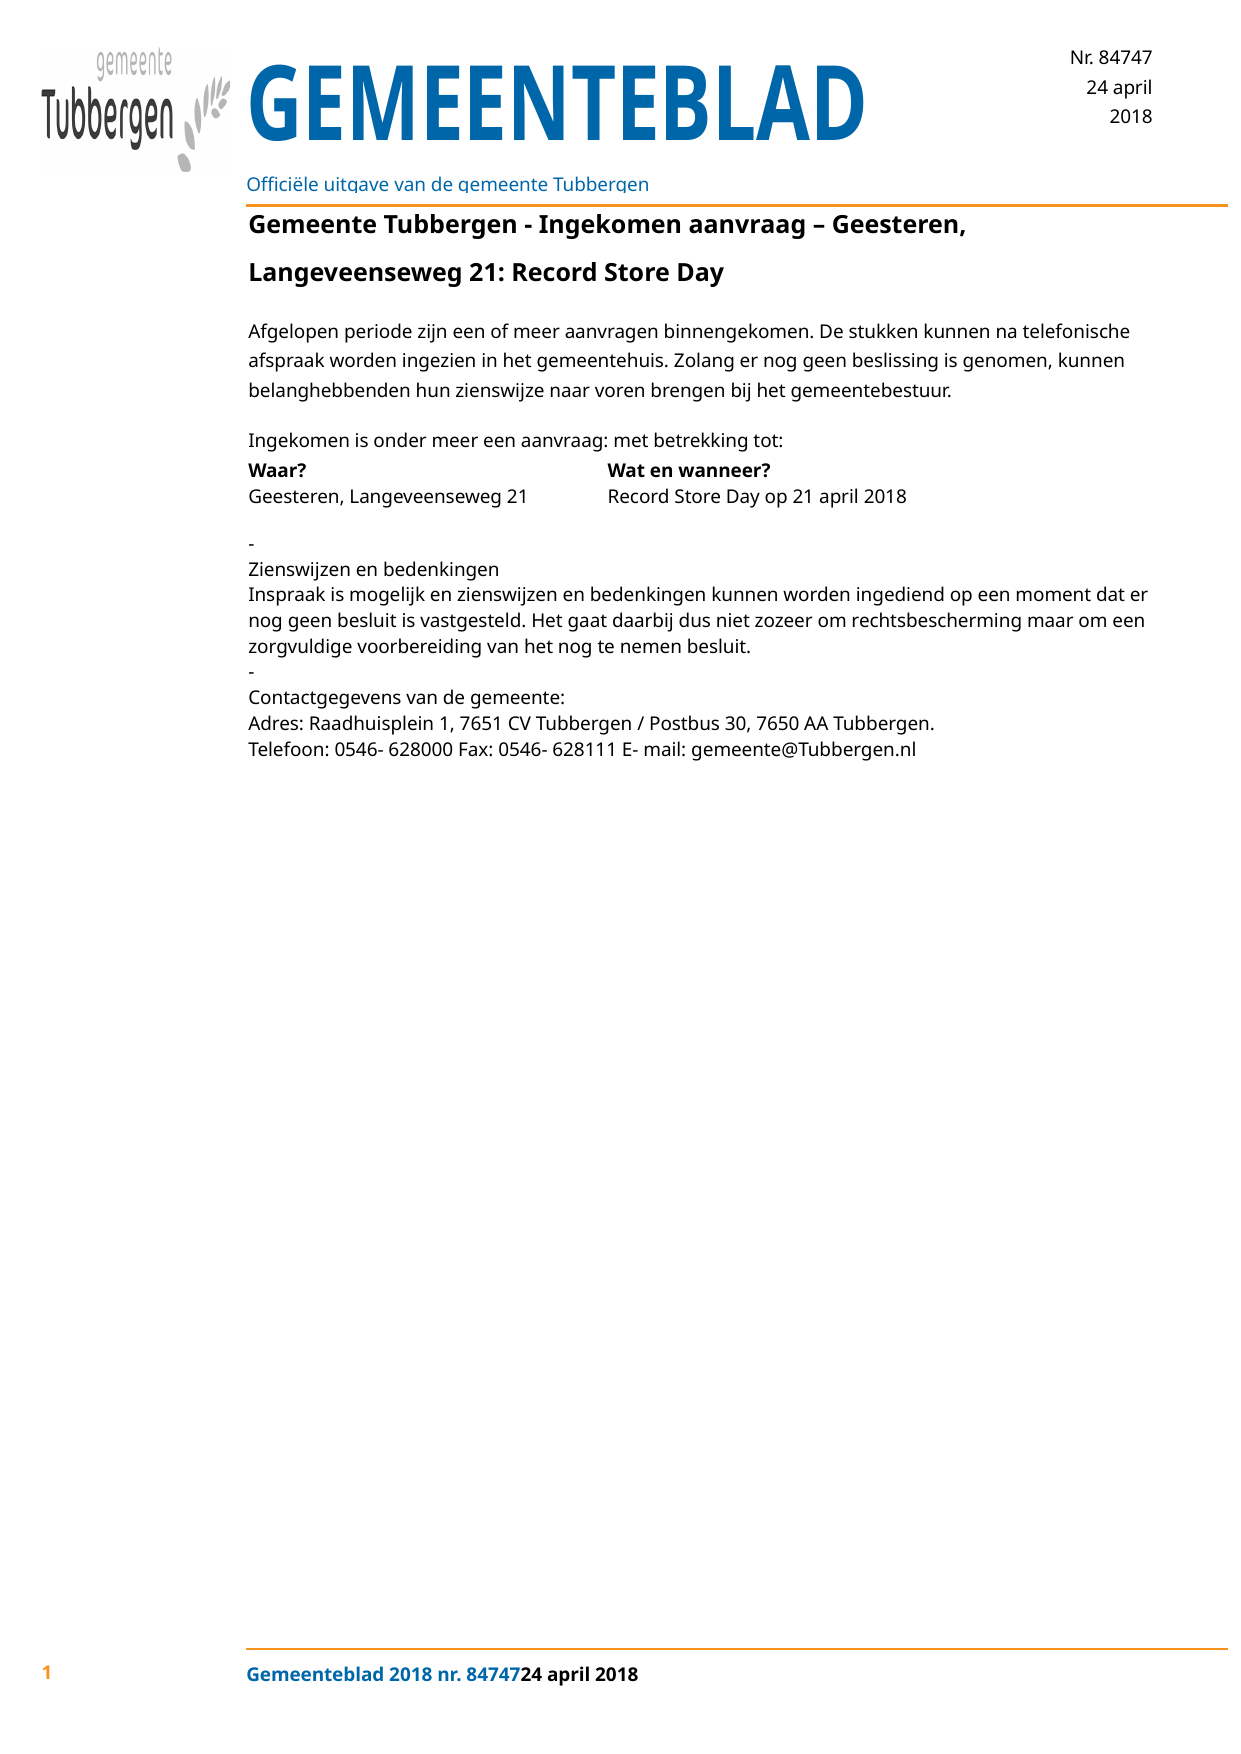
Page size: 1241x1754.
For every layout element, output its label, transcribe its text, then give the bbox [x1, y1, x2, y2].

text Zienswijzen en bedenkingen [248, 556, 1152, 582]
table_header Wat en wanneer? [608, 457, 1152, 483]
text - [248, 659, 1152, 684]
text Gemeente Tubbergen - Ingekomen aanvraag – Geesteren, Langeveenseweg 21: Record Store Day [248, 207, 1152, 288]
table_cell Geesteren, Langeveenseweg 21 [248, 483, 607, 509]
table_cell Record Store Day op 21 april 2018 [608, 483, 1152, 509]
text Ingekomen is onder meer een aanvraag: met betrekking tot: [248, 427, 1152, 453]
text Afgelopen periode zijn een of meer aanvragen binnengekomen. De stukken kunnen na telefonische afspraak worden ingezien in het gemeentehuis. Zolang er nog geen beslissing is genomen, kunnen belanghebbenden hun zienswijze naar voren brengen bij het gemeentebestuur. [248, 318, 1152, 403]
table_header Waar? [248, 457, 607, 483]
text Telefoon: 0546- 628000 Fax: 0546- 628111 E- mail: gemeente@Tubbergen.nl [248, 736, 1152, 762]
picture [41, 47, 231, 172]
text Inspraak is mogelijk en zienswijzen en bedenkingen kunnen worden ingediend op een moment dat er nog geen besluit is vastgesteld. Het gaat daarbij dus niet zozeer om rechtsbescherming maar om een zorgvuldige voorbereiding van het nog te nemen besluit. [248, 582, 1152, 659]
text Contactgegevens van de gemeente: [248, 684, 1152, 710]
text Adres: Raadhuisplein 1, 7651 CV Tubbergen / Postbus 30, 7650 AA Tubbergen. [248, 710, 1152, 736]
text - [248, 530, 1152, 556]
